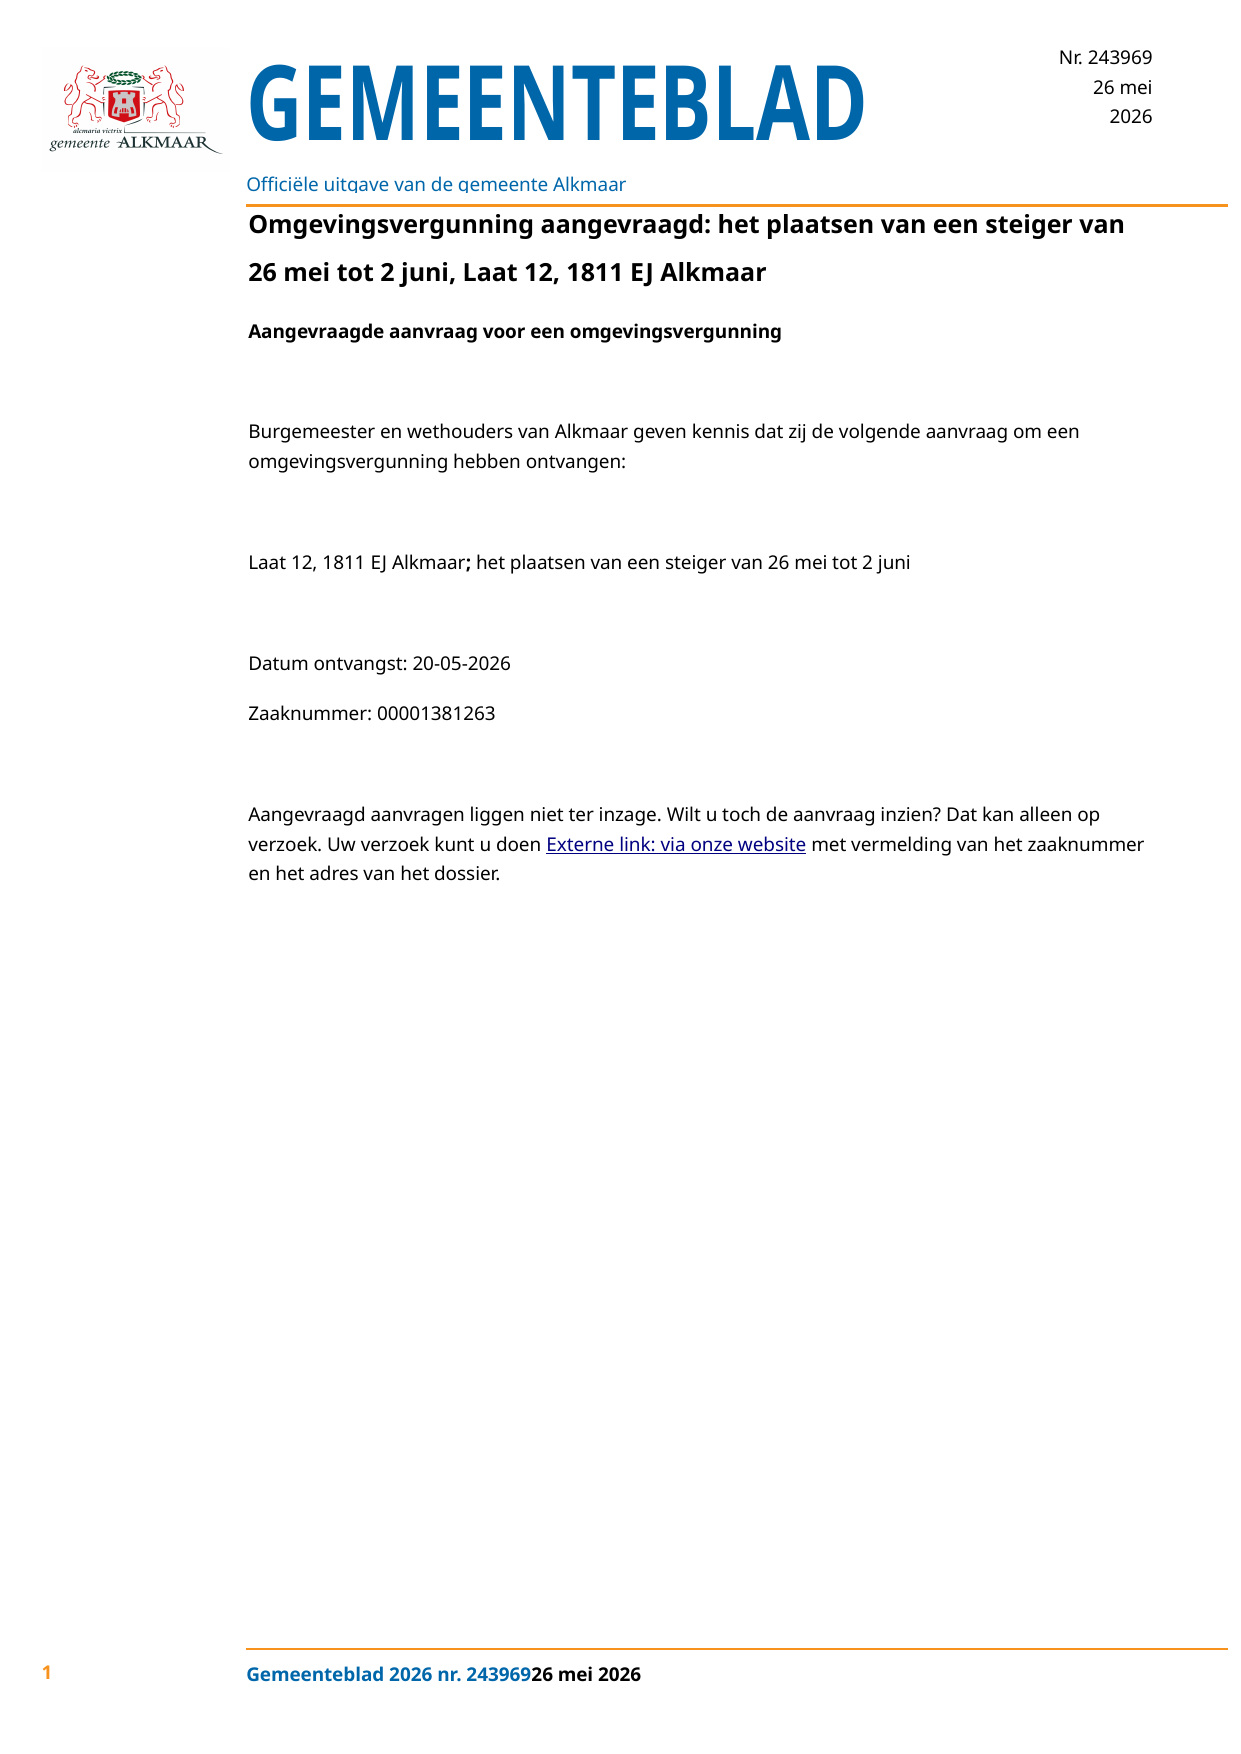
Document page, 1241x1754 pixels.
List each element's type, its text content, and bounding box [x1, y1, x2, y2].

text Omgevingsvergunning aangevraagd: het plaatsen van een steiger van 26 mei tot 2 juni, Laat 12, 1811 EJ Alkmaar [248, 207, 1152, 288]
picture [41, 47, 231, 172]
text Aangevraagde aanvraag voor een omgevingsvergunning [248, 318, 1152, 344]
text Datum ontvangst: 20-05-2026 [248, 650, 1152, 676]
text Burgemeester en wethouders van Alkmaar geven kennis dat zij de volgende aanvraag om een omgevingsvergunning hebben ontvangen: [248, 419, 1152, 474]
text Aangevraagd aanvragen liggen niet ter inzage. Wilt u toch de aanvraag inzien? Dat kan alleen op verzoek. Uw verzoek kunt u doen Externe link: via onze website met vermelding van het zaaknummer en het adres van het dossier. [248, 801, 1152, 886]
text Laat 12, 1811 EJ Alkmaar; het plaatsen van een steiger van 26 mei tot 2 juni [248, 549, 1152, 575]
text Zaaknummer: 00001381263 [248, 700, 1152, 726]
